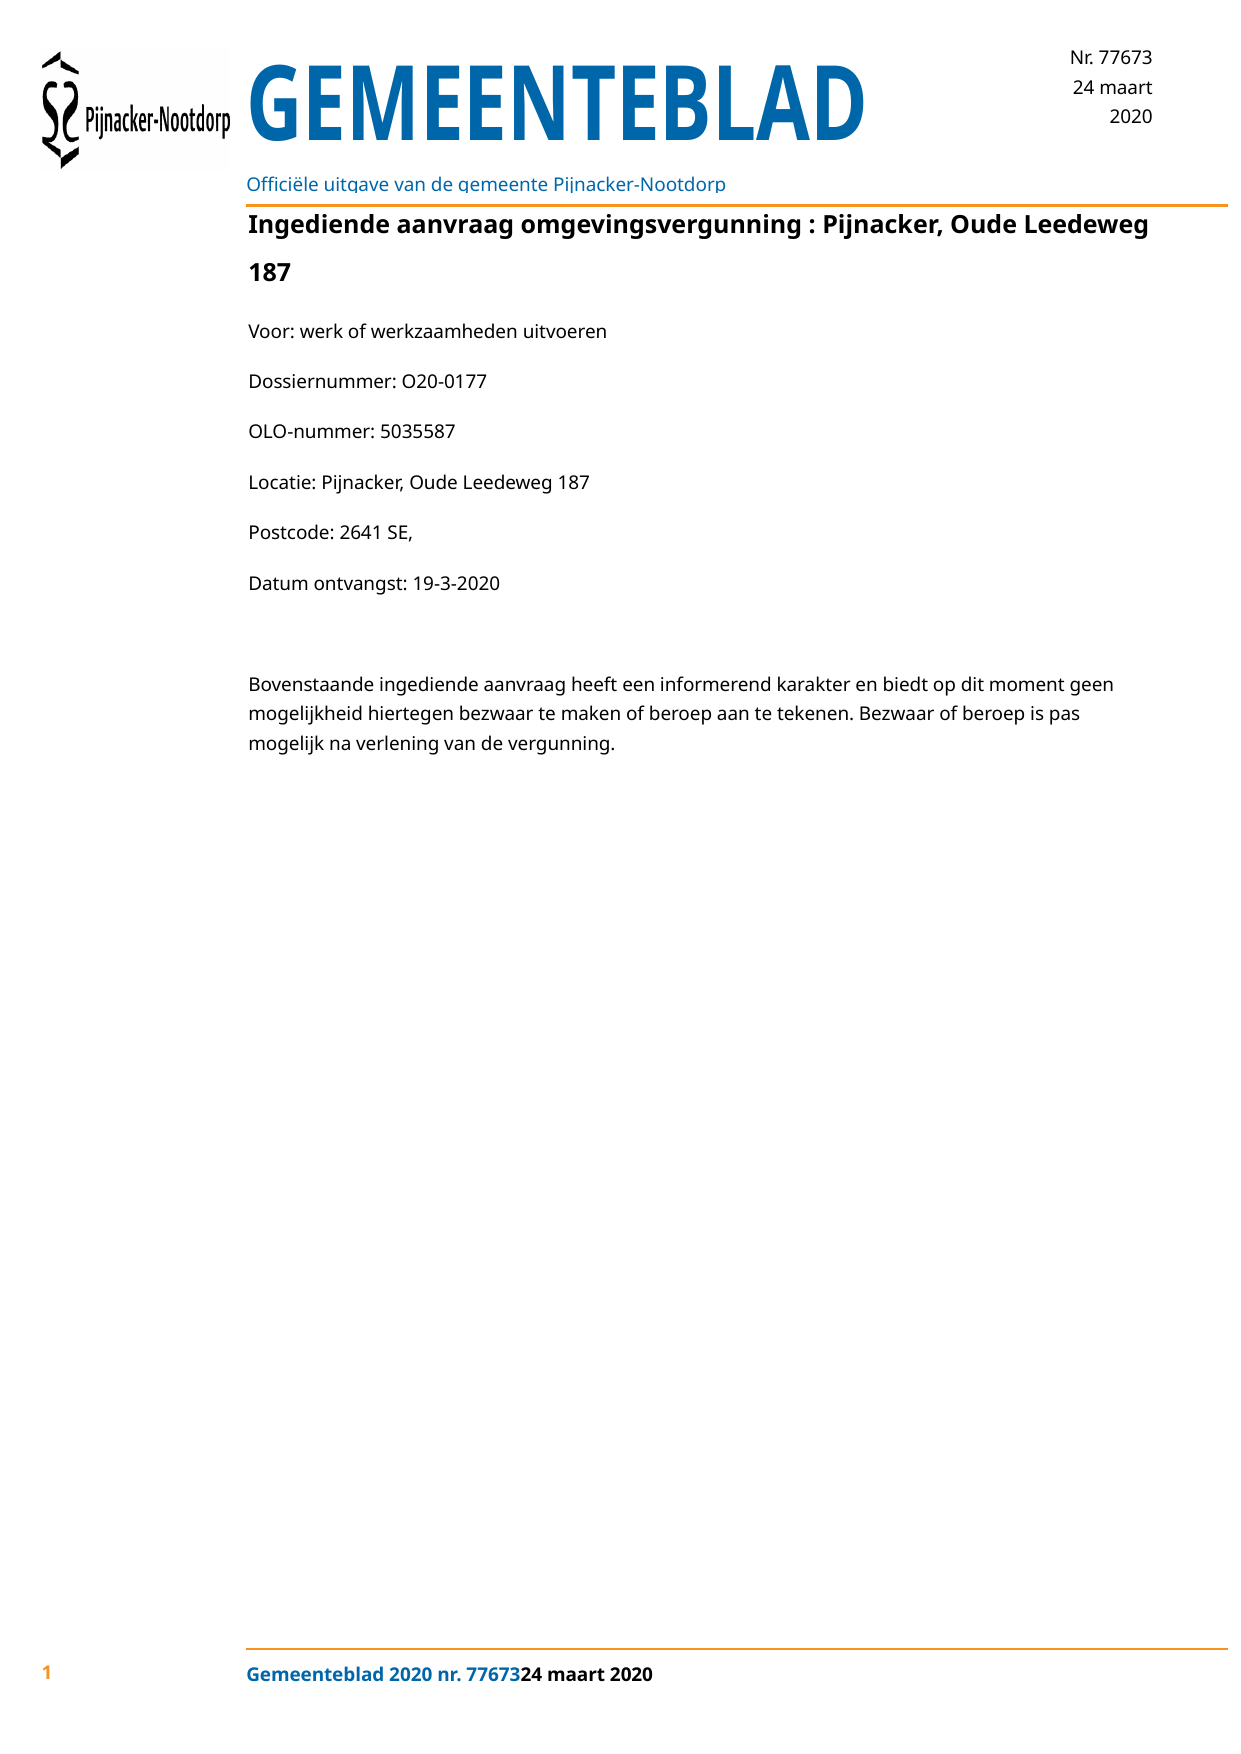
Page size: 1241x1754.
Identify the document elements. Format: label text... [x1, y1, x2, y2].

text Locatie: Pijnacker, Oude Leedeweg 187 [248, 469, 1152, 495]
text OLO-nummer: 5035587 [248, 419, 1152, 444]
text Voor: werk of werkzaamheden uitvoeren [248, 318, 1152, 344]
text Ingediende aanvraag omgevingsvergunning : Pijnacker, Oude Leedeweg 187 [248, 207, 1152, 288]
picture [41, 47, 231, 172]
text Dossiernummer: O20-0177 [248, 368, 1152, 394]
text Datum ontvangst: 19-3-2020 [248, 570, 1152, 596]
text Bovenstaande ingediende aanvraag heeft een informerend karakter en biedt op dit moment geen mogelijkheid hiertegen bezwaar te maken of beroep aan te tekenen. Bezwaar of beroep is pas mogelijk na verlening van de vergunning. [248, 671, 1152, 756]
text Postcode: 2641 SE, [248, 519, 1152, 545]
